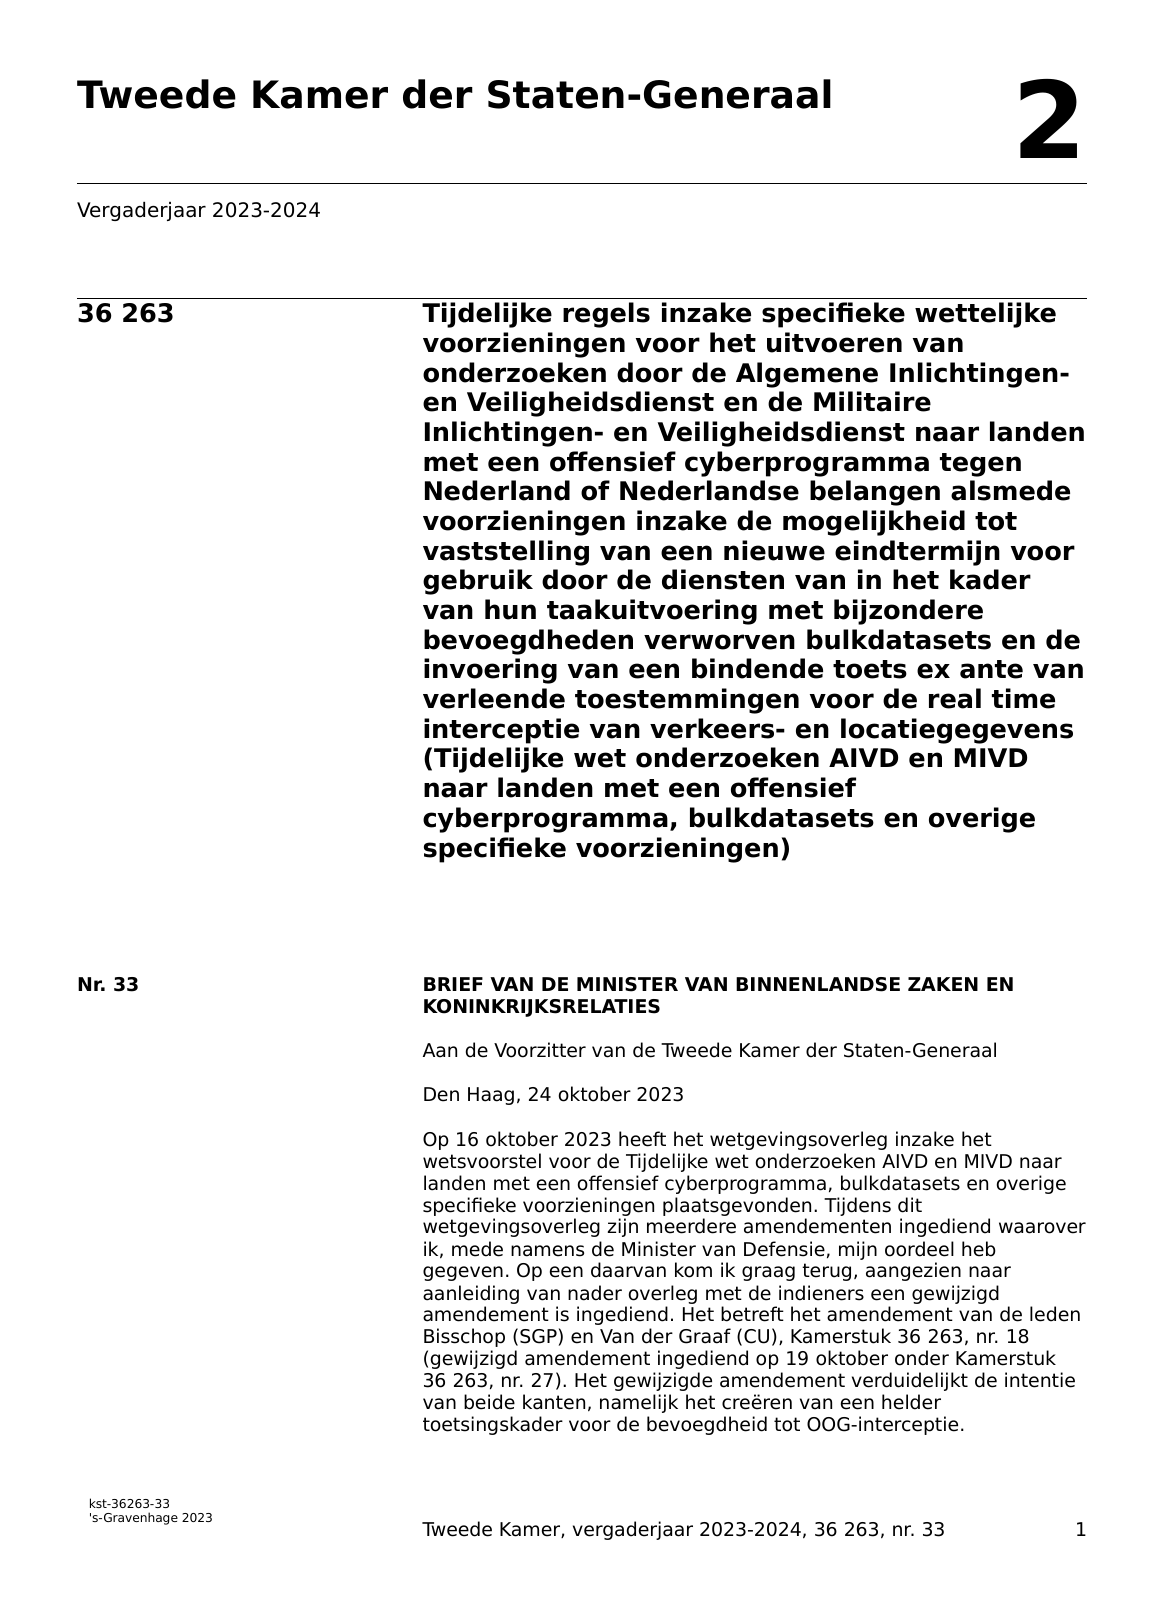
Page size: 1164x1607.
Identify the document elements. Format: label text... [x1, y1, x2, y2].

text Aan de Voorzitter van de Tweede Kamer der Staten-Generaal [422, 1040, 1087, 1062]
subtitle Nr. 33 BRIEF VAN DE MINISTER VAN BINNENLANDSE ZAKEN EN KONINKRIJKSRELATIES [77, 974, 1087, 1018]
text kst-36263-33 [88, 1497, 323, 1511]
text Den Haag, 24 oktober 2023 [422, 1084, 1087, 1106]
table_header Tweede Kamer der Staten-Generaal [77, 59, 886, 183]
table_cell Vergaderjaar 2023-2024 [77, 184, 1087, 298]
text 's-Gravenhage 2023 [88, 1511, 323, 1525]
table_header 2 [886, 59, 1087, 183]
text Op 16 oktober 2023 heeft het wetgevingsoverleg inzake het wetsvoorstel voor de Tijdelijke wet onderzoeken AIVD en MIVD naar landen met een offensief cyberprogramma, bulkdatasets en overige specifieke voorzieningen plaatsgevonden. Tijdens dit wetgevingsoverleg zijn meerdere amendementen ingediend waarover ik, mede namens de Minister van Defensie, mijn oordeel heb gegeven. Op een daarvan kom ik graag terug, aangezien naar aanleiding van nader overleg met de indieners een gewijzigd amendement is ingediend. Het betreft het amendement van de leden Bisschop (SGP) en Van der Graaf (CU), Kamerstuk 36 263, nr. 18 (gewijzigd amendement ingediend op 19 oktober onder Kamerstuk 36 263, nr. 27). Het gewijzigde amendement verduidelijkt de intentie van beide kanten, namelijk het creëren van een helder toetsingskader voor de bevoegdheid tot OOG-interceptie. [422, 1128, 1087, 1436]
subtitle 36 263 Tijdelijke regels inzake specifieke wettelijke voorzieningen voor het uitvoeren van onderzoeken door de Algemene Inlichtingen- en Veiligheidsdienst en de Militaire Inlichtingen- en Veiligheidsdienst naar landen met een offensief cyberprogramma tegen Nederland of Nederlandse belangen alsmede voorzieningen inzake de mogelijkheid tot vaststelling van een nieuwe eindtermijn voor gebruik door de diensten van in het kader van hun taakuitvoering met bijzondere bevoegdheden verworven bulkdatasets en de invoering van een bindende toets ex ante van verleende toestemmingen voor de real time interceptie van verkeers- en locatiegegevens (Tijdelijke wet onderzoeken AIVD en MIVD naar landen met een offensief cyberprogramma, bulkdatasets en overige specifieke voorzieningen) [77, 299, 1087, 863]
